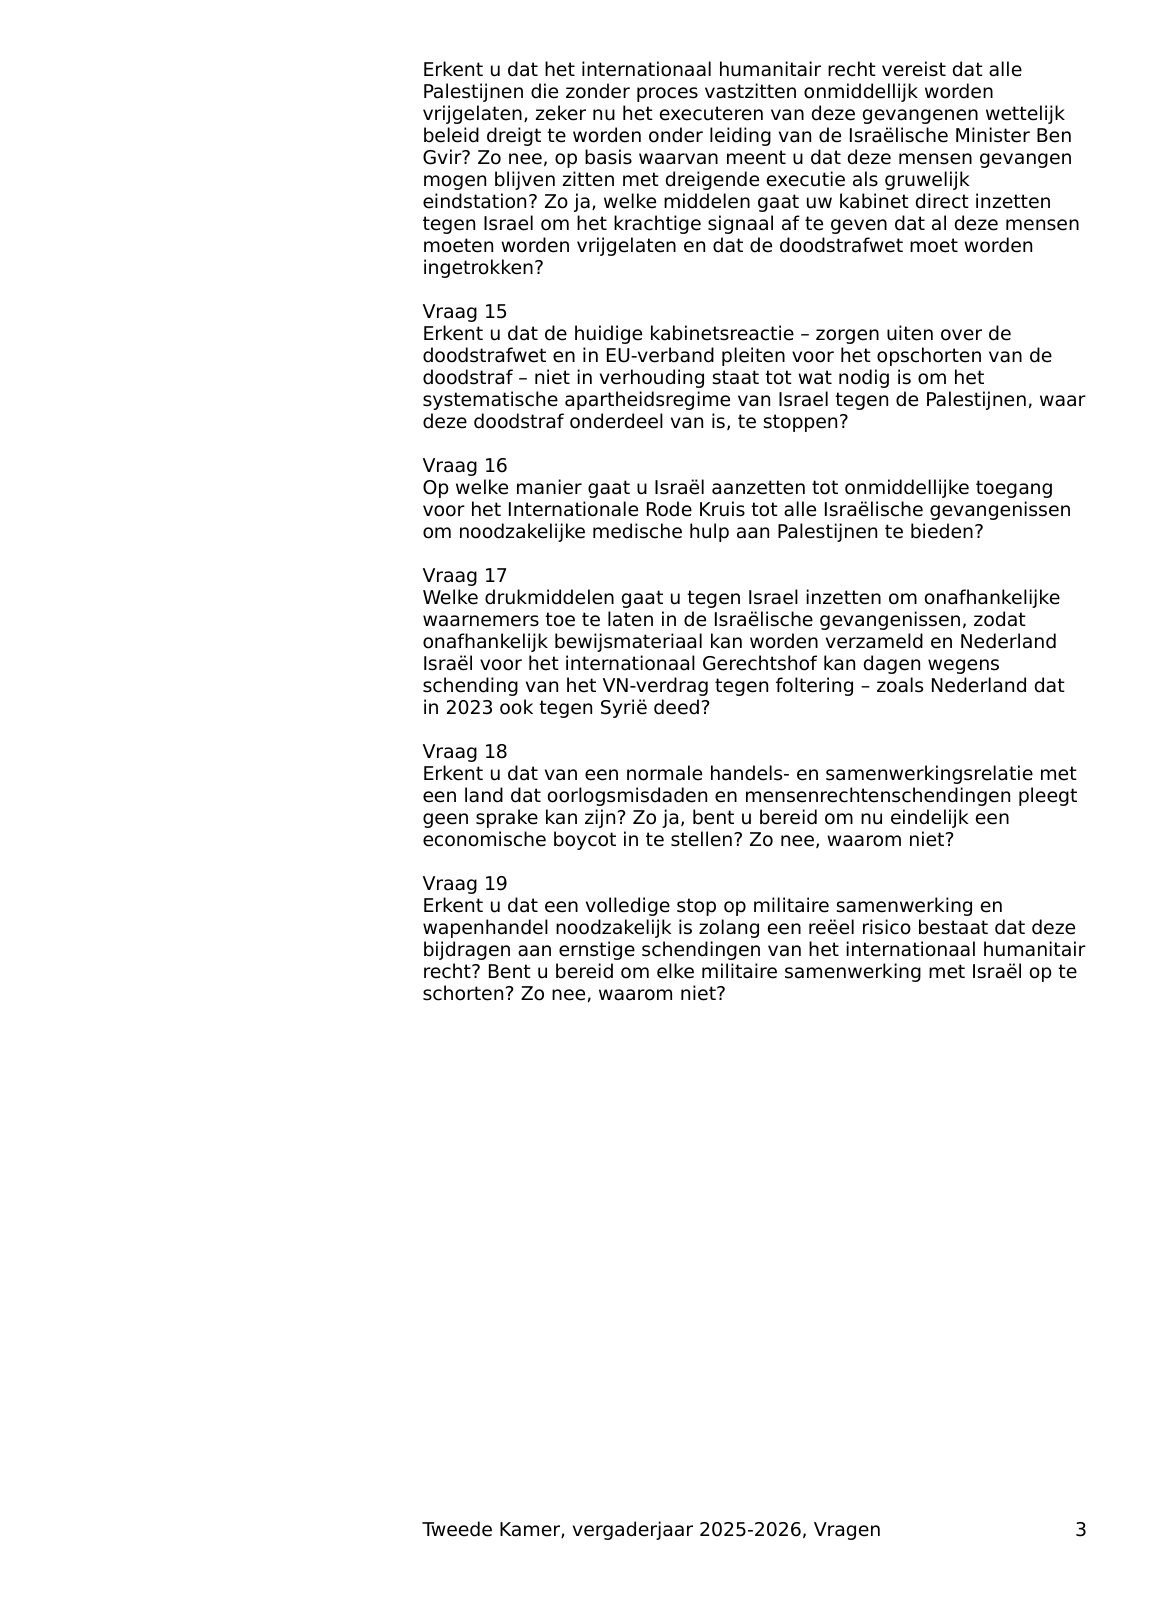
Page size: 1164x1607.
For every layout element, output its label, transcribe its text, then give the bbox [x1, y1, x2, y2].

text Welke drukmiddelen gaat u tegen Israel inzetten om onafhankelijke waarnemers toe te laten in de Israëlische gevangenissen, zodat onafhankelijk bewijsmateriaal kan worden verzameld en Nederland Israël voor het internationaal Gerechtshof kan dagen wegens schending van het VN-verdrag tegen foltering – zoals Nederland dat in 2023 ook tegen Syrië deed? [422, 587, 1087, 719]
text Op welke manier gaat u Israël aanzetten tot onmiddellijke toegang voor het Internationale Rode Kruis tot alle Israëlische gevangenissen om noodzakelijke medische hulp aan Palestijnen te bieden? [422, 477, 1087, 543]
text Erkent u dat een volledige stop op militaire samenwerking en wapenhandel noodzakelijk is zolang een reëel risico bestaat dat deze bijdragen aan ernstige schendingen van het internationaal humanitair recht? Bent u bereid om elke militaire samenwerking met Israël op te schorten? Zo nee, waarom niet? [422, 895, 1087, 1005]
text Erkent u dat de huidige kabinetsreactie – zorgen uiten over de doodstrafwet en in EU-verband pleiten voor het opschorten van de doodstraf – niet in verhouding staat tot wat nodig is om het systematische apartheidsregime van Israel tegen de Palestijnen, waar deze doodstraf onderdeel van is, te stoppen? [422, 323, 1087, 433]
text Vraag 19 [422, 873, 1087, 895]
text Vraag 18 [422, 741, 1087, 763]
text Vraag 15 [422, 301, 1087, 323]
text Vraag 17 [422, 565, 1087, 587]
text Vraag 16 [422, 455, 1087, 477]
text Erkent u dat het internationaal humanitair recht vereist dat alle Palestijnen die zonder proces vastzitten onmiddellijk worden vrijgelaten, zeker nu het executeren van deze gevangenen wettelijk beleid dreigt te worden onder leiding van de Israëlische Minister Ben Gvir? Zo nee, op basis waarvan meent u dat deze mensen gevangen mogen blijven zitten met dreigende executie als gruwelijk eindstation? Zo ja, welke middelen gaat uw kabinet direct inzetten tegen Israel om het krachtige signaal af te geven dat al deze mensen moeten worden vrijgelaten en dat de doodstrafwet moet worden ingetrokken? [422, 59, 1087, 279]
text Erkent u dat van een normale handels- en samenwerkingsrelatie met een land dat oorlogsmisdaden en mensenrechtenschendingen pleegt geen sprake kan zijn? Zo ja, bent u bereid om nu eindelijk een economische boycot in te stellen? Zo nee, waarom niet? [422, 763, 1087, 851]
